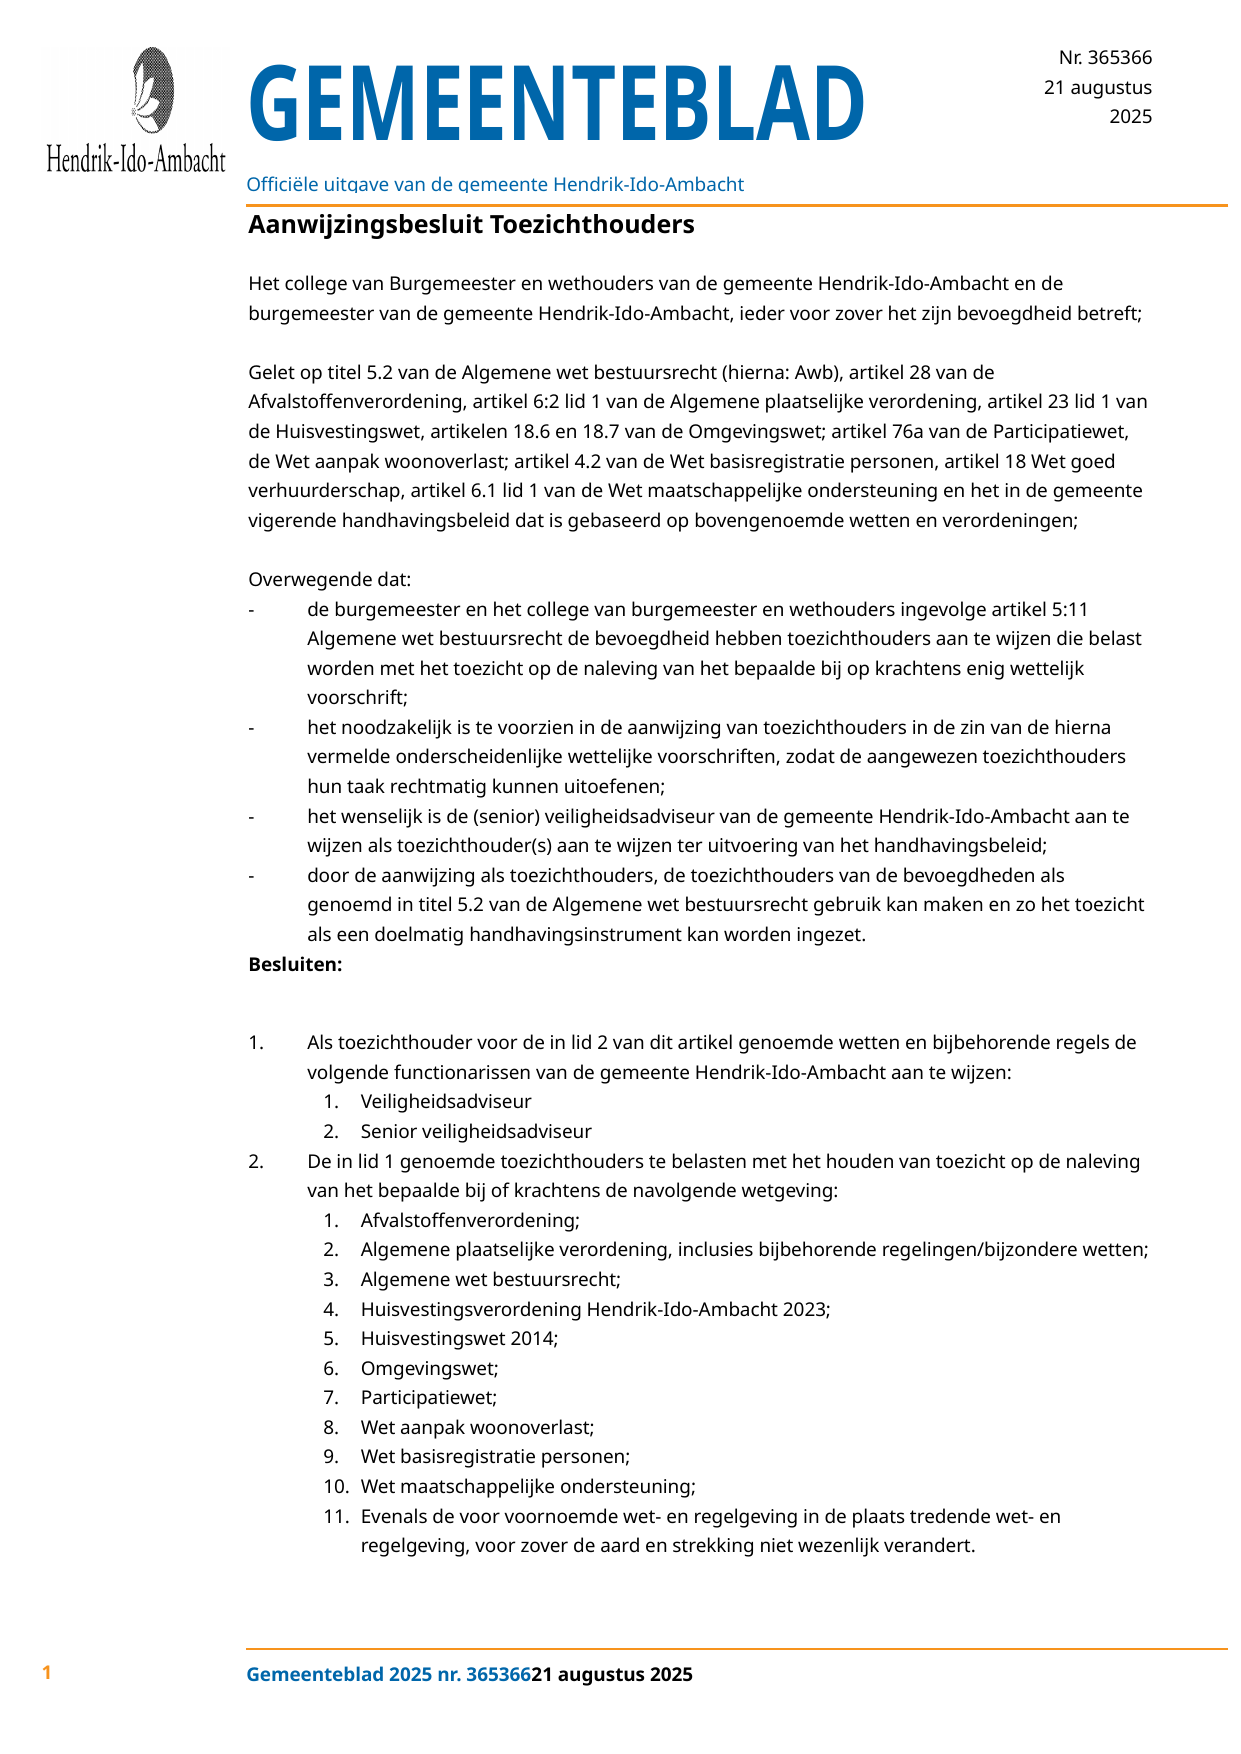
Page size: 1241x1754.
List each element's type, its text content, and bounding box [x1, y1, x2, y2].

list Evenals de voor voornoemde wet- en regelgeving in de plaats tredende wet- en regelgeving, voor zover de aard en strekking niet wezenlijk verandert. [323, 1503, 1152, 1558]
text Besluiten: [248, 951, 1152, 976]
list Als toezichthouder voor de in lid 2 van dit artikel genoemde wetten en bijbehorende regels de volgende functionarissen van de gemeente Hendrik-Ido-Ambacht aan te wijzen: [248, 1029, 1152, 1085]
list de burgemeester en het college van burgemeester en wethouders ingevolge artikel 5:11 Algemene wet bestuursrecht de bevoegdheid hebben toezichthouders aan te wijzen die belast worden met het toezicht op de naleving van het bepaalde bij op krachtens enig wettelijk voorschrift; [248, 596, 1152, 710]
list Participatiewet; [323, 1384, 1152, 1410]
picture [41, 47, 231, 172]
list Wet basisregistratie personen; [323, 1444, 1152, 1469]
text Aanwijzingsbesluit Toezichthouders [248, 207, 1152, 241]
text Het college van Burgemeester en wethouders van de gemeente Hendrik-Ido-Ambacht en de burgemeester van de gemeente Hendrik-Ido-Ambacht, ieder voor zover het zijn bevoegdheid betreft; [248, 270, 1152, 326]
list door de aanwijzing als toezichthouders, de toezichthouders van de bevoegdheden als genoemd in titel 5.2 van de Algemene wet bestuursrecht gebruik kan maken en zo het toezicht als een doelmatig handhavingsinstrument kan worden ingezet. [248, 862, 1152, 947]
list Huisvestingswet 2014; [323, 1325, 1152, 1351]
list Omgevingswet; [323, 1355, 1152, 1381]
list Wet aanpak woonoverlast; [323, 1414, 1152, 1440]
text Overwegende dat: [248, 566, 1152, 592]
list Veiligheidsadviseur [323, 1089, 1152, 1114]
list het noodzakelijk is te voorzien in de aanwijzing van toezichthouders in de zin van de hierna vermelde onderscheidenlijke wettelijke voorschriften, zodat de aangewezen toezichthouders hun taak rechtmatig kunnen uitoefenen; [248, 714, 1152, 799]
list het wenselijk is de (senior) veiligheidsadviseur van de gemeente Hendrik-Ido-Ambacht aan te wijzen als toezichthouder(s) aan te wijzen ter uitvoering van het handhavingsbeleid; [248, 803, 1152, 858]
list Wet maatschappelijke ondersteuning; [323, 1473, 1152, 1499]
list Algemene plaatselijke verordening, inclusies bijbehorende regelingen/bijzondere wetten; [323, 1237, 1152, 1262]
list Algemene wet bestuursrecht; [323, 1266, 1152, 1292]
list Afvalstoffenverordening; [323, 1207, 1152, 1233]
list Senior veiligheidsadviseur [323, 1118, 1152, 1144]
text Gelet op titel 5.2 van de Algemene wet bestuursrecht (hierna: Awb), artikel 28 van de Afvalstoffenverordening, artikel 6:2 lid 1 van de Algemene plaatselijke verordening, artikel 23 lid 1 van de Huisvestingswet, artikelen 18.6 en 18.7 van de Omgevingswet; artikel 76a van de Participatiewet, de Wet aanpak woonoverlast; artikel 4.2 van de Wet basisregistratie personen, artikel 18 Wet goed verhuurderschap, artikel 6.1 lid 1 van de Wet maatschappelijke ondersteuning en het in de gemeente vigerende handhavingsbeleid dat is gebaseerd op bovengenoemde wetten en verordeningen; [248, 359, 1152, 533]
list Huisvestingsverordening Hendrik-Ido-Ambacht 2023; [323, 1296, 1152, 1322]
list De in lid 1 genoemde toezichthouders te belasten met het houden van toezicht op de naleving van het bepaalde bij of krachtens de navolgende wetgeving: [248, 1148, 1152, 1203]
